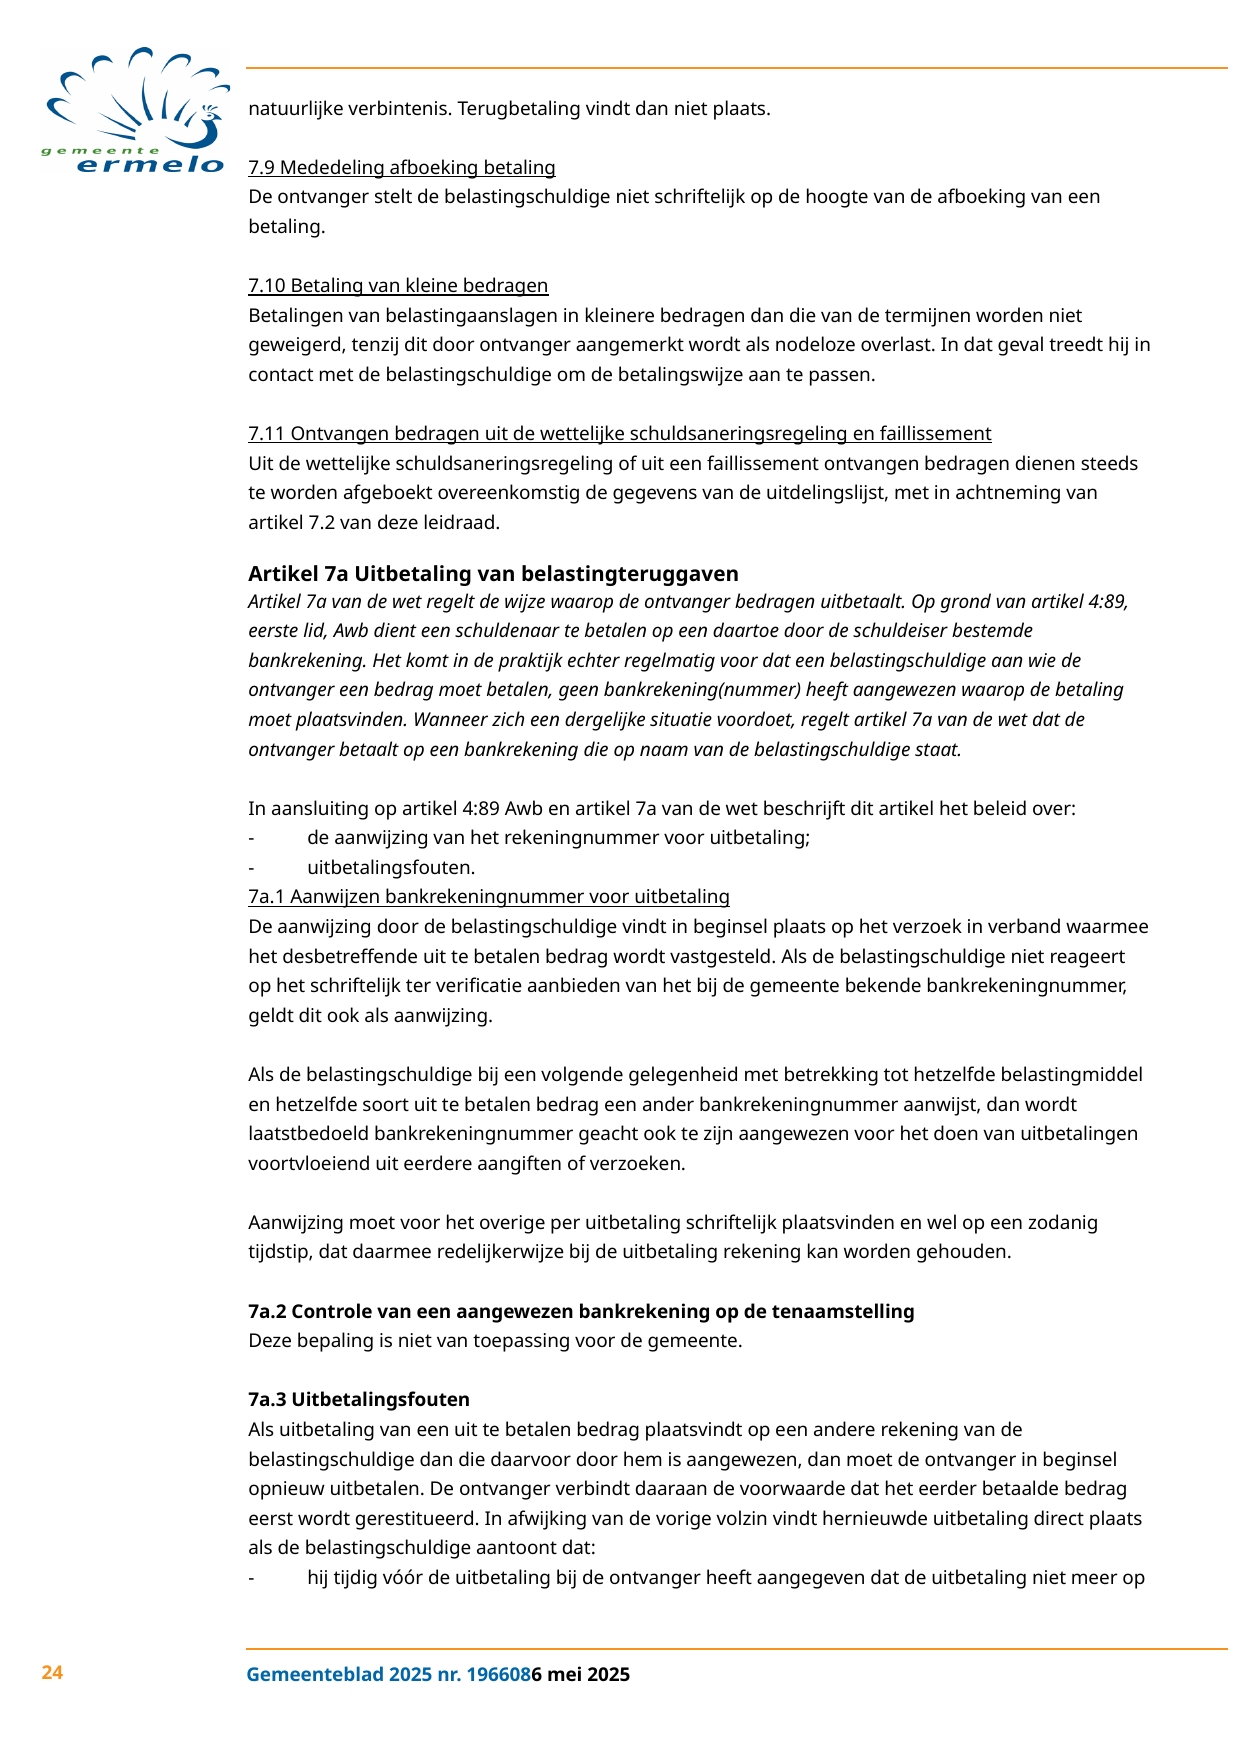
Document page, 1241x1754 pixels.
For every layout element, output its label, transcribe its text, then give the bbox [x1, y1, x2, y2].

text Artikel 7a Uitbetaling van belastingteruggaven [248, 559, 1152, 588]
text In aansluiting op artikel 4:89 Awb en artikel 7a van de wet beschrijft dit artikel het beleid over: [248, 795, 1152, 821]
text 7.9 Mededeling afboeking betaling [248, 154, 1152, 180]
text 7.10 Betaling van kleine bedragen [248, 272, 1152, 298]
text Aanwijzing moet voor het overige per uitbetaling schriftelijk plaatsvinden en wel op een zodanig tijdstip, dat daarmee redelijkerwijze bij de uitbetaling rekening kan worden gehouden. [248, 1209, 1152, 1264]
text Als uitbetaling van een uit te betalen bedrag plaatsvindt op een andere rekening van de belastingschuldige dan die daarvoor door hem is aangewezen, dan moet de ontvanger in beginsel opnieuw uitbetalen. De ontvanger verbindt daaraan de voorwaarde dat het eerder betaalde bedrag eerst wordt gerestitueerd. In afwijking van de vorige volzin vindt hernieuwde uitbetaling direct plaats als de belastingschuldige aantoont dat: [248, 1416, 1152, 1560]
text De aanwijzing door de belastingschuldige vindt in beginsel plaats op het verzoek in verband waarmee het desbetreffende uit te betalen bedrag wordt vastgesteld. Als de belastingschuldige niet reageert op het schriftelijk ter verificatie aanbieden van het bij de gemeente bekende bankrekeningnummer, geldt dit ook als aanwijzing. [248, 913, 1152, 1028]
text Als de belastingschuldige bij een volgende gelegenheid met betrekking tot hetzelfde belastingmiddel en hetzelfde soort uit te betalen bedrag een ander bankrekeningnummer aanwijst, dan wordt laatstbedoeld bankrekeningnummer geacht ook te zijn aangewezen voor het doen van uitbetalingen voortvloeiend uit eerdere aangiften of verzoeken. [248, 1061, 1152, 1176]
list de aanwijzing van het rekeningnummer voor uitbetaling; [248, 824, 1152, 850]
text 7a.2 Controle van een aangewezen bankrekening op de tenaamstelling [248, 1298, 1152, 1323]
list uitbetalingsfouten. [248, 854, 1152, 880]
list hij tijdig vóór de uitbetaling bij de ontvanger heeft aangegeven dat de uitbetaling niet meer op [248, 1564, 1152, 1590]
text natuurlijke verbintenis. Terugbetaling vindt dan niet plaats. [248, 95, 1152, 121]
text 7a.1 Aanwijzen bankrekeningnummer voor uitbetaling [248, 884, 1152, 909]
text Deze bepaling is niet van toepassing voor de gemeente. [248, 1327, 1152, 1353]
text Betalingen van belastingaanslagen in kleinere bedragen dan die van de termijnen worden niet geweigerd, tenzij dit door ontvanger aangemerkt wordt als nodeloze overlast. In dat geval treedt hij in contact met de belastingschuldige om de betalingswijze aan te passen. [248, 302, 1152, 387]
text 7.11 Ontvangen bedragen uit de wettelijke schuldsaneringsregeling en faillissement [248, 420, 1152, 446]
text De ontvanger stelt de belastingschuldige niet schriftelijk op de hoogte van de afboeking van een betaling. [248, 183, 1152, 239]
text Uit de wettelijke schuldsaneringsregeling of uit een faillissement ontvangen bedragen dienen steeds te worden afgeboekt overeenkomstig de gegevens van de uitdelingslijst, met in achtneming van artikel 7.2 van deze leidraad. [248, 450, 1152, 535]
picture [41, 47, 231, 172]
text 7a.3 Uitbetalingsfouten [248, 1387, 1152, 1412]
text Artikel 7a van de wet regelt de wijze waarop de ontvanger bedragen uitbetaalt. Op grond van artikel 4:89, eerste lid, Awb dient een schuldenaar te betalen op een daartoe door de schuldeiser bestemde bankrekening. Het komt in de praktijk echter regelmatig voor dat een belastingschuldige aan wie de ontvanger een bedrag moet betalen, geen bankrekening(nummer) heeft aangewezen waarop de betaling moet plaatsvinden. Wanneer zich een dergelijke situatie voordoet, regelt artikel 7a van de wet dat de ontvanger betaalt op een bankrekening die op naam van de belastingschuldige staat. [248, 588, 1152, 761]
